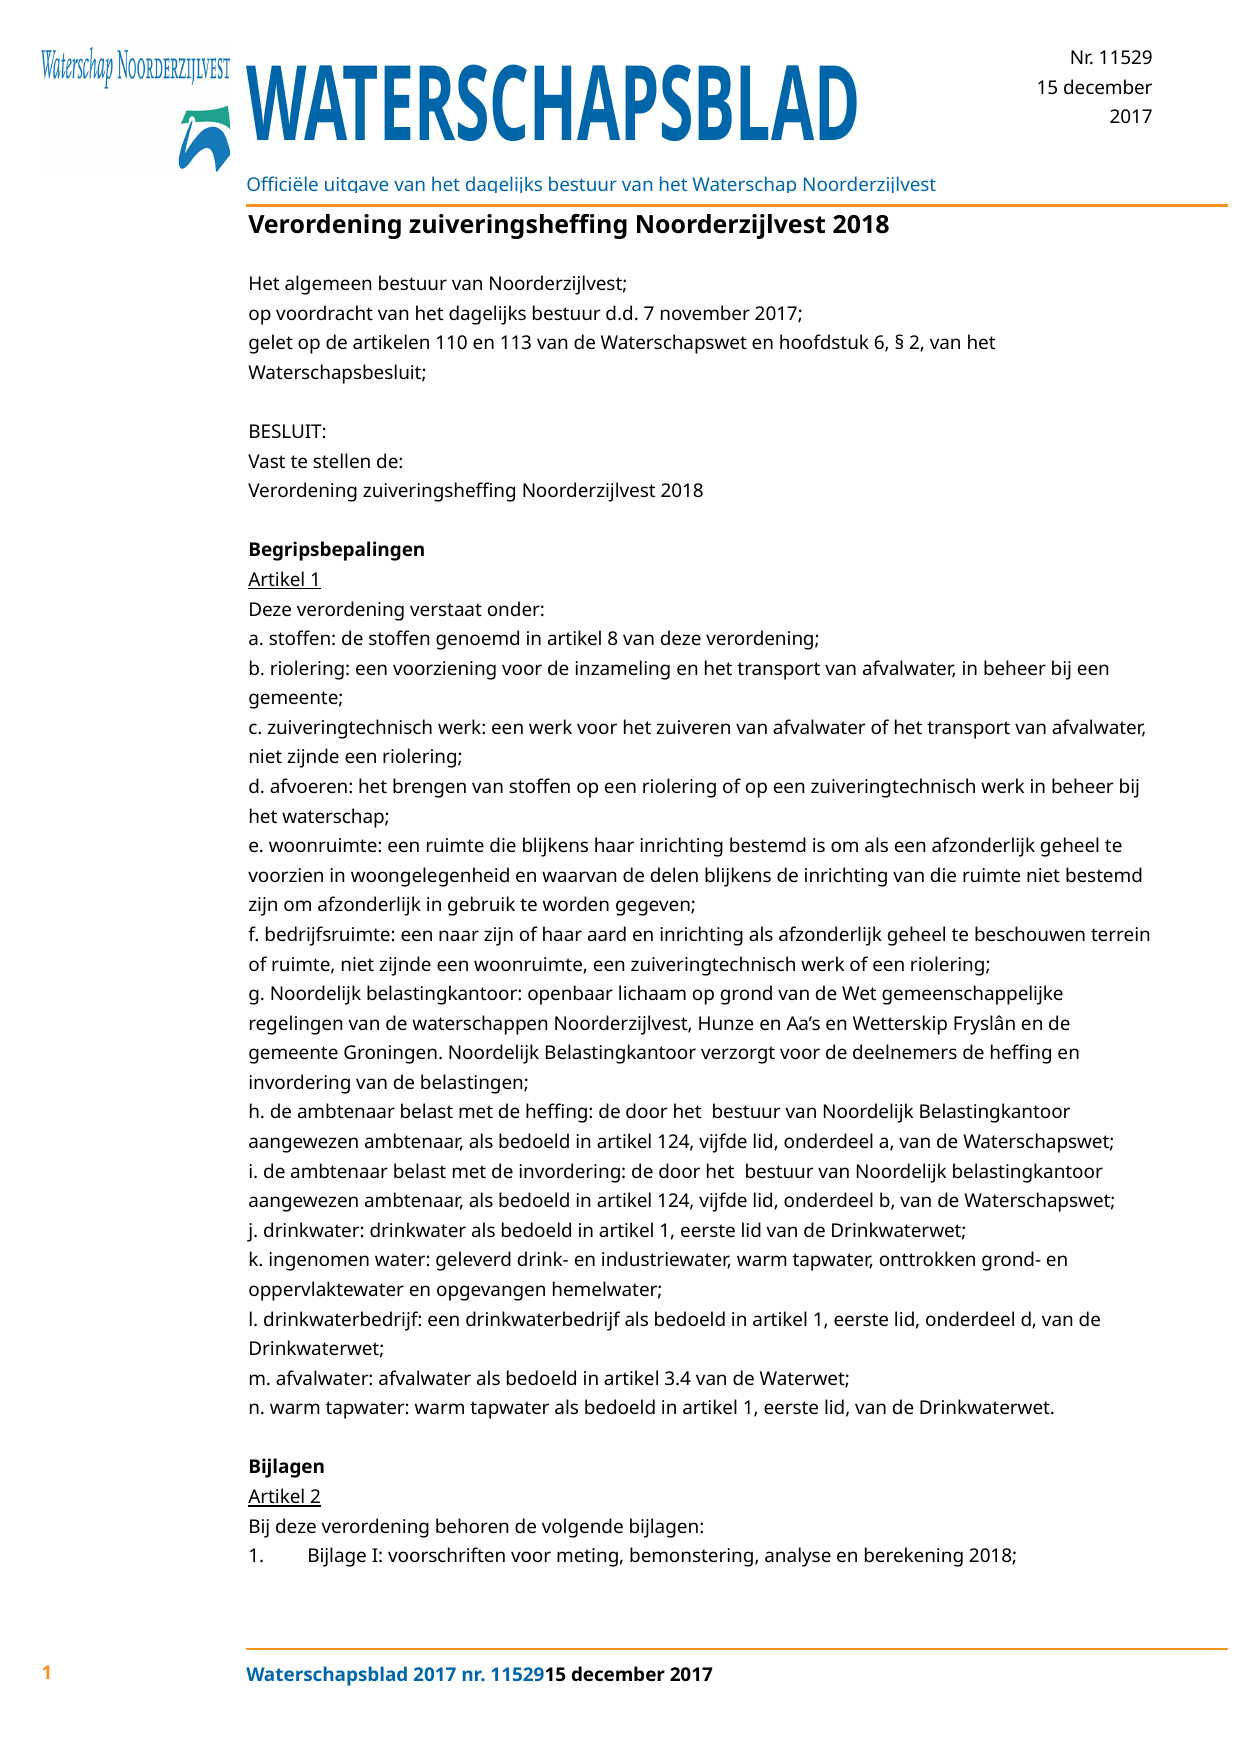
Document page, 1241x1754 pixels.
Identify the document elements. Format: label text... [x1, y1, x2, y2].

text j. drinkwater: drinkwater als bedoeld in artikel 1, eerste lid van de Drinkwaterwet; [248, 1217, 1152, 1243]
text m. afvalwater: afvalwater als bedoeld in artikel 3.4 van de Waterwet; [248, 1365, 1152, 1391]
text Verordening zuiveringsheffing Noorderzijlvest 2018 [248, 207, 1152, 241]
text n. warm tapwater: warm tapwater als bedoeld in artikel 1, eerste lid, van de Drinkwaterwet. [248, 1394, 1152, 1420]
text Het algemeen bestuur van Noorderzijlvest; [248, 270, 1152, 296]
text Artikel 1 [248, 566, 1152, 592]
text f. bedrijfsruimte: een naar zijn of haar aard en inrichting als afzonderlijk geheel te beschouwen terrein of ruimte, niet zijnde een woonruimte, een zuiveringtechnisch werk of een riolering; [248, 921, 1152, 976]
text Bijlagen [248, 1454, 1152, 1479]
text e. woonruimte: een ruimte die blijkens haar inrichting bestemd is om als een afzonderlijk geheel te voorzien in woongelegenheid en waarvan de delen blijkens de inrichting van die ruimte niet bestemd zijn om afzonderlijk in gebruik te worden gegeven; [248, 832, 1152, 917]
text h. de ambtenaar belast met de heffing: de door het bestuur van Noordelijk Belastingkantoor aangewezen ambtenaar, als bedoeld in artikel 124, vijfde lid, onderdeel a, van de Waterschapswet; [248, 1099, 1152, 1154]
list Bijlage I: voorschriften voor meting, bemonstering, analyse en berekening 2018; [248, 1542, 1152, 1568]
text d. afvoeren: het brengen van stoffen op een riolering of op een zuiveringtechnisch werk in beheer bij het waterschap; [248, 773, 1152, 828]
picture [41, 47, 231, 172]
text i. de ambtenaar belast met de invordering: de door het bestuur van Noordelijk belastingkantoor aangewezen ambtenaar, als bedoeld in artikel 124, vijfde lid, onderdeel b, van de Waterschapswet; [248, 1158, 1152, 1213]
text b. riolering: een voorziening voor de inzameling en het transport van afvalwater, in beheer bij een gemeente; [248, 655, 1152, 710]
text op voordracht van het dagelijks bestuur d.d. 7 november 2017; [248, 300, 1152, 326]
text Bij deze verordening behoren de volgende bijlagen: [248, 1513, 1152, 1538]
text Artikel 2 [248, 1483, 1152, 1509]
text g. Noordelijk belastingkantoor: openbaar lichaam op grond van de Wet gemeenschappelijke regelingen van de waterschappen Noorderzijlvest, Hunze en Aa’s en Wetterskip Fryslân en de gemeente Groningen. Noordelijk Belastingkantoor verzorgt voor de deelnemers de heffing en invordering van de belastingen; [248, 980, 1152, 1095]
text gelet op de artikelen 110 en 113 van de Waterschapswet en hoofdstuk 6, § 2, van het Waterschapsbesluit; [248, 329, 1152, 385]
text Deze verordening verstaat onder: [248, 596, 1152, 621]
text l. drinkwaterbedrijf: een drinkwaterbedrijf als bedoeld in artikel 1, eerste lid, onderdeel d, van de Drinkwaterwet; [248, 1306, 1152, 1361]
text BESLUIT: [248, 418, 1152, 444]
text a. stoffen: de stoffen genoemd in artikel 8 van deze verordening; [248, 625, 1152, 651]
text c. zuiveringtechnisch werk: een werk voor het zuiveren van afvalwater of het transport van afvalwater, niet zijnde een riolering; [248, 714, 1152, 769]
text k. ingenomen water: geleverd drink- en industriewater, warm tapwater, onttrokken grond- en oppervlaktewater en opgevangen hemelwater; [248, 1247, 1152, 1302]
text Verordening zuiveringsheffing Noorderzijlvest 2018 [248, 477, 1152, 503]
text Begripsbepalingen [248, 537, 1152, 562]
text Vast te stellen de: [248, 448, 1152, 473]
